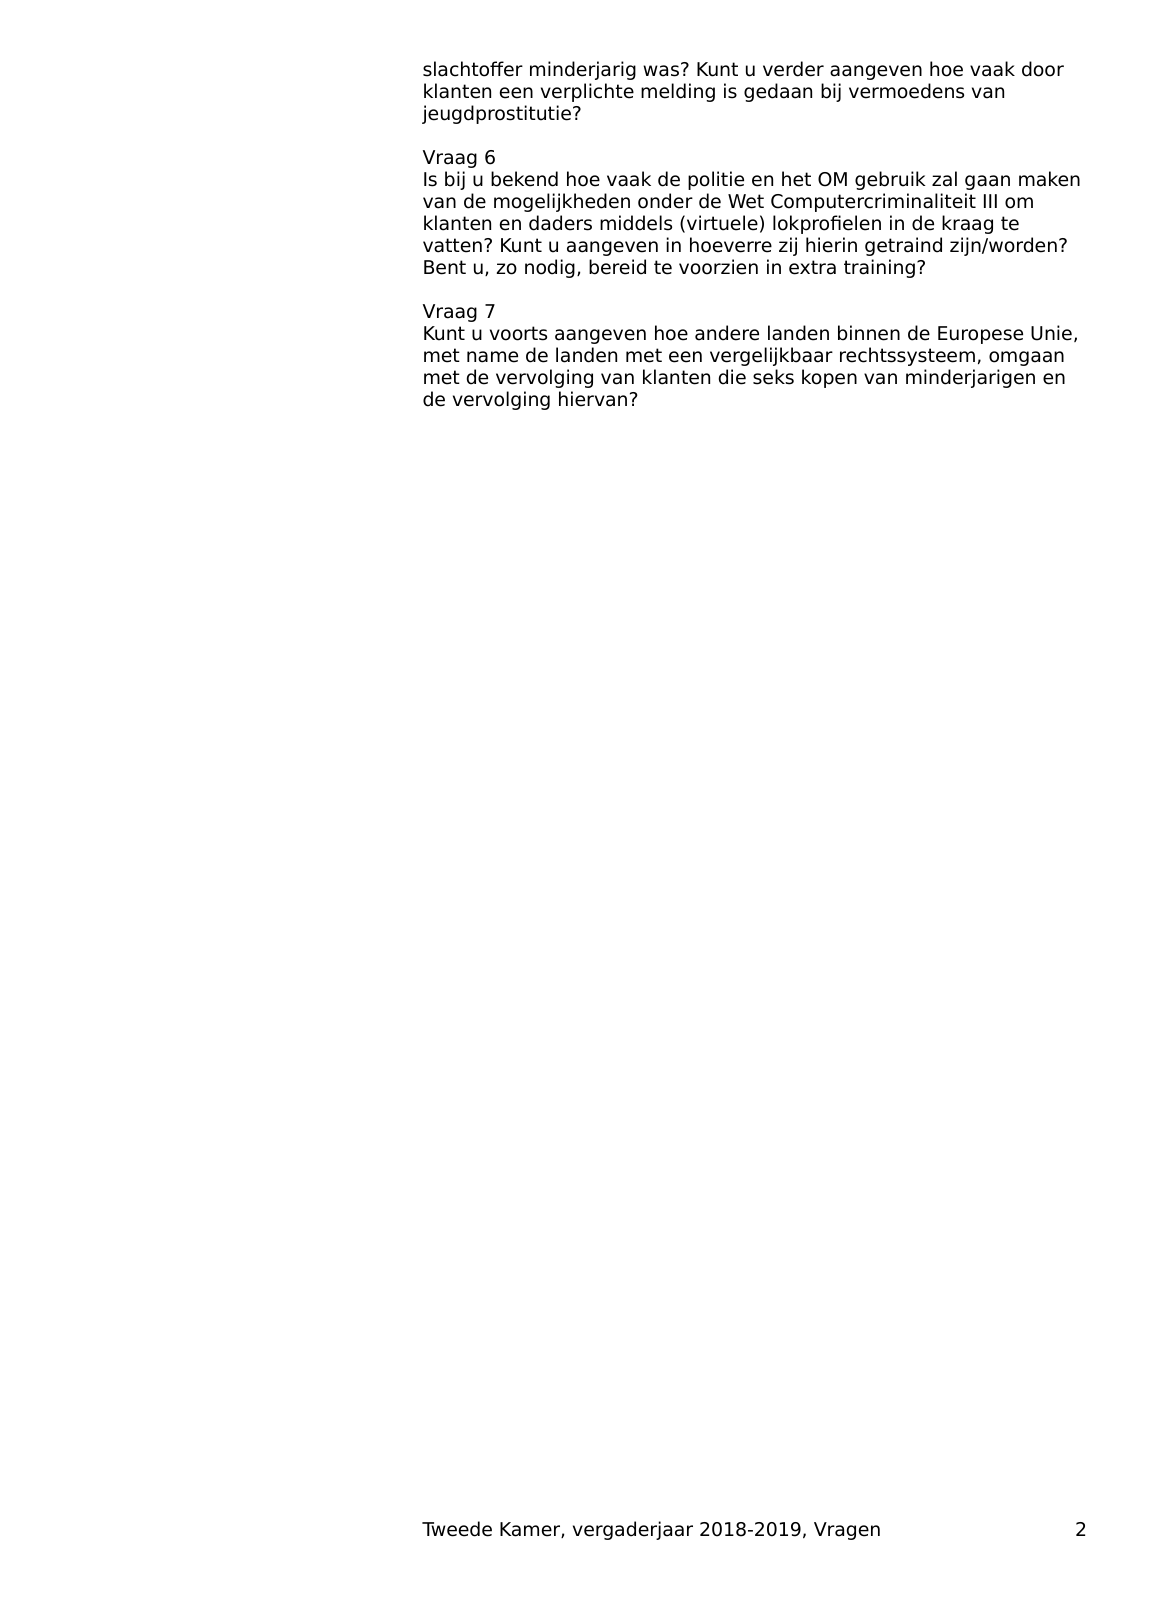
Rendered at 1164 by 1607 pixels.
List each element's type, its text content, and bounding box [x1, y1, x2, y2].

text Is bij u bekend hoe vaak de politie en het OM gebruik zal gaan maken van de mogelijkheden onder de Wet Computercriminaliteit III om klanten en daders middels (virtuele) lokprofielen in de kraag te vatten? Kunt u aangeven in hoeverre zij hierin getraind zijn/worden? Bent u, zo nodig, bereid te voorzien in extra training? [422, 169, 1087, 279]
text Vraag 6 [422, 147, 1087, 169]
text Kunt u voorts aangeven hoe andere landen binnen de Europese Unie, met name de landen met een vergelijkbaar rechtssysteem, omgaan met de vervolging van klanten die seks kopen van minderjarigen en de vervolging hiervan? [422, 323, 1087, 411]
text Vraag 7 [422, 301, 1087, 323]
text slachtoffer minderjarig was? Kunt u verder aangeven hoe vaak door klanten een verplichte melding is gedaan bij vermoedens van jeugdprostitutie? [422, 59, 1087, 125]
